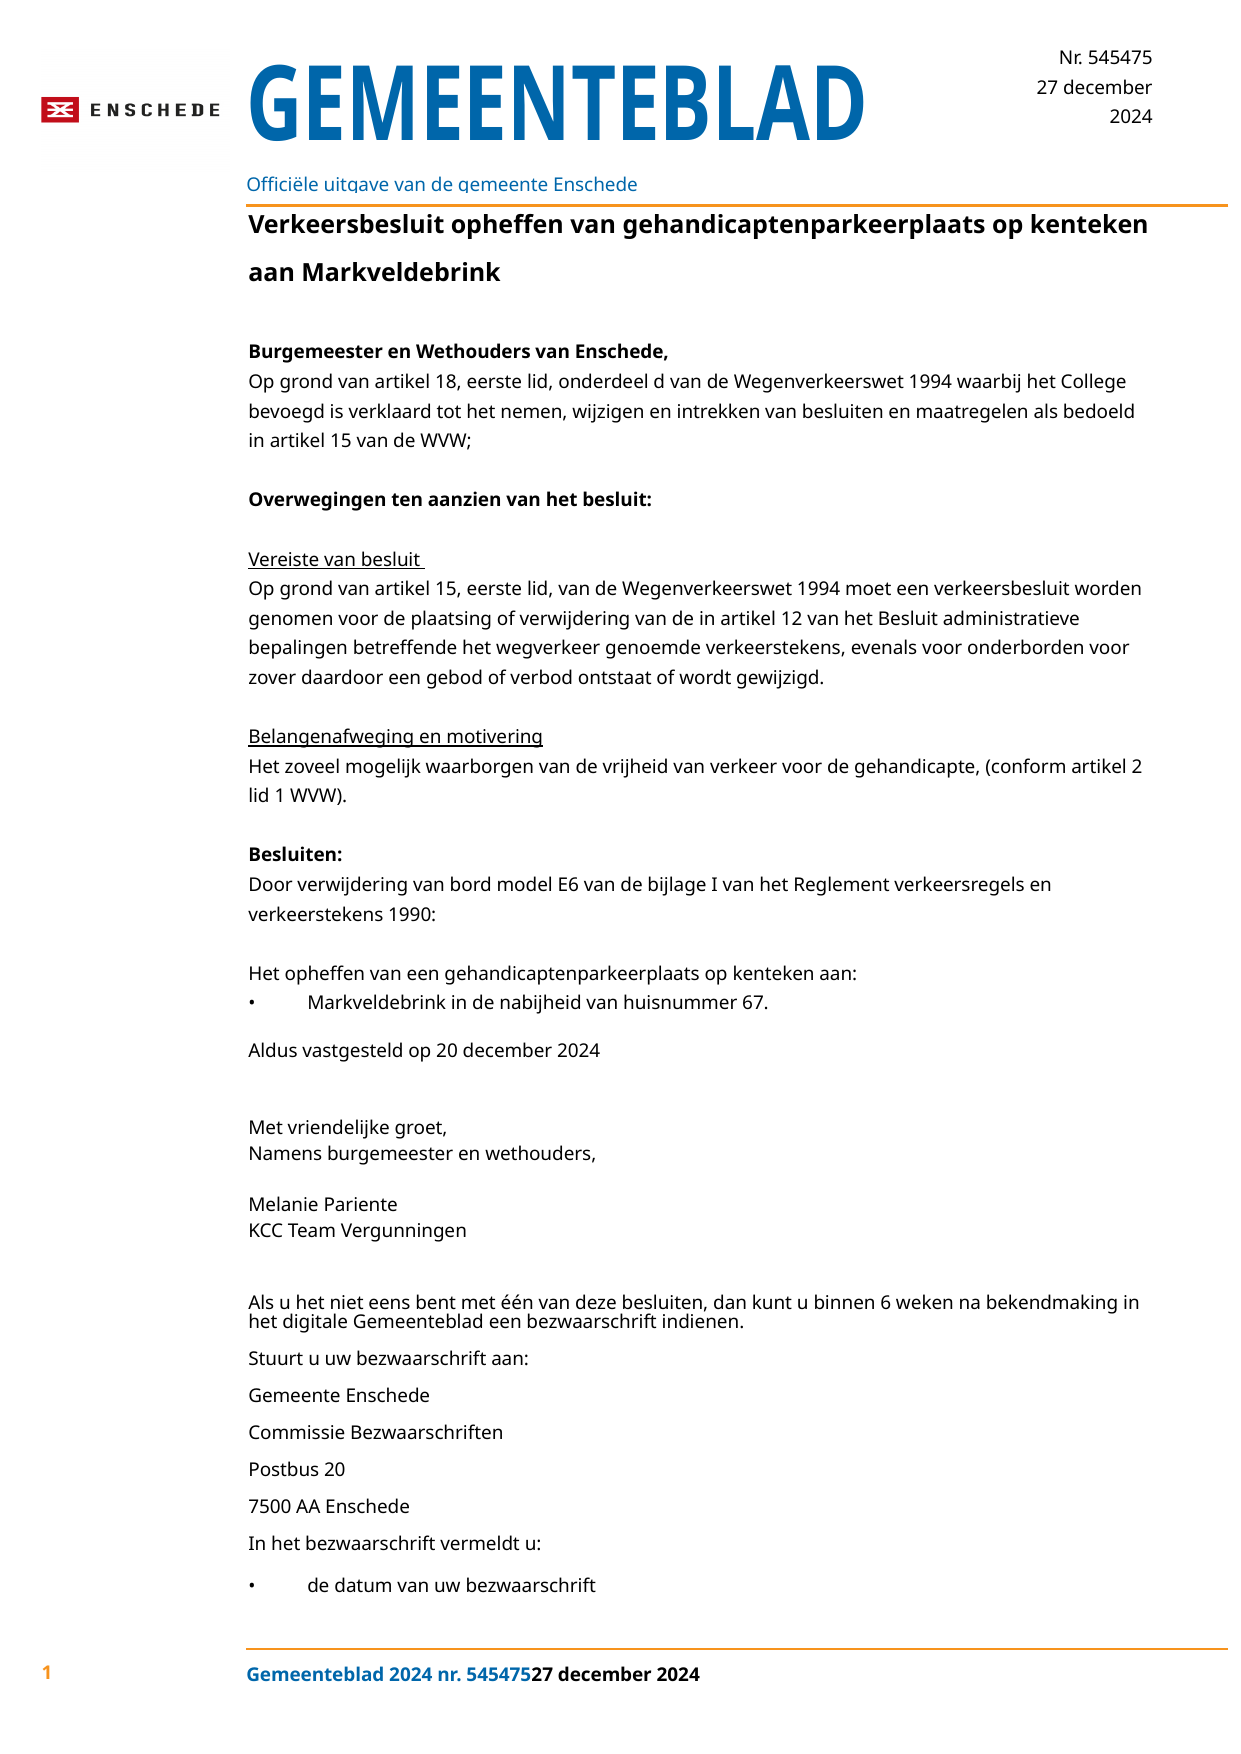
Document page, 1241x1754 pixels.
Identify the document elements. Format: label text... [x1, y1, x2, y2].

text Aldus vastgesteld op 20 december 2024 [248, 1037, 1152, 1063]
text In het bezwaarschrift vermeldt u: [248, 1535, 1152, 1554]
text Belangenafweging en motivering [248, 723, 1152, 749]
list Markveldebrink in de nabijheid van huisnummer 67. [248, 989, 1152, 1015]
text Op grond van artikel 18, eerste lid, onderdeel d van de Wegenverkeerswet 1994 waarbij het College bevoegd is verklaard tot het nemen, wijzigen en intrekken van besluiten en maatregelen als bedoeld in artikel 15 van de WVW; [248, 368, 1152, 453]
picture [41, 47, 231, 172]
text Door verwijdering van bord model E6 van de bijlage I van het Reglement verkeersregels en verkeerstekens 1990: [248, 871, 1152, 926]
text Op grond van artikel 15, eerste lid, van de Wegenverkeerswet 1994 moet een verkeersbesluit worden genomen voor de plaatsing of verwijdering van de in artikel 12 van het Besluit administratieve bepalingen betreffende het wegverkeer genoemde verkeerstekens, evenals voor onderborden voor zover daardoor een gebod of verbod ontstaat of wordt gewijzigd. [248, 575, 1152, 690]
text Met vriendelijke groet, [248, 1114, 1152, 1140]
text Het zoveel mogelijk waarborgen van de vrijheid van verkeer voor de gehandicapte, (conform artikel 2 lid 1 WVW). [248, 753, 1152, 808]
text Overwegingen ten aanzien van het besluit: [248, 487, 1152, 512]
text Gemeente Enschede [248, 1387, 1152, 1406]
text KCC Team Vergunningen [248, 1217, 1152, 1243]
text Het opheffen van een gehandicaptenparkeerplaats op kenteken aan: [248, 960, 1152, 986]
text Vereiste van besluit [248, 546, 1152, 571]
text Stuurt u uw bezwaarschrift aan: [248, 1350, 1152, 1369]
text Als u het niet eens bent met één van deze besluiten, dan kunt u binnen 6 weken na bekendmaking in het digitale Gemeenteblad een bezwaarschrift indienen. [248, 1294, 1152, 1332]
text 7500 AA Enschede [248, 1498, 1152, 1517]
list de datum van uw bezwaarschrift [248, 1572, 1152, 1598]
text Postbus 20 [248, 1461, 1152, 1480]
text Melanie Pariente [248, 1192, 1152, 1217]
text Namens burgemeester en wethouders, [248, 1140, 1152, 1166]
text Besluiten: [248, 842, 1152, 867]
text Burgemeester en Wethouders van Enschede, [248, 339, 1152, 364]
text Commissie Bezwaarschriften [248, 1424, 1152, 1443]
text Verkeersbesluit opheffen van gehandicaptenparkeerplaats op kenteken aan Markveldebrink [248, 207, 1152, 288]
